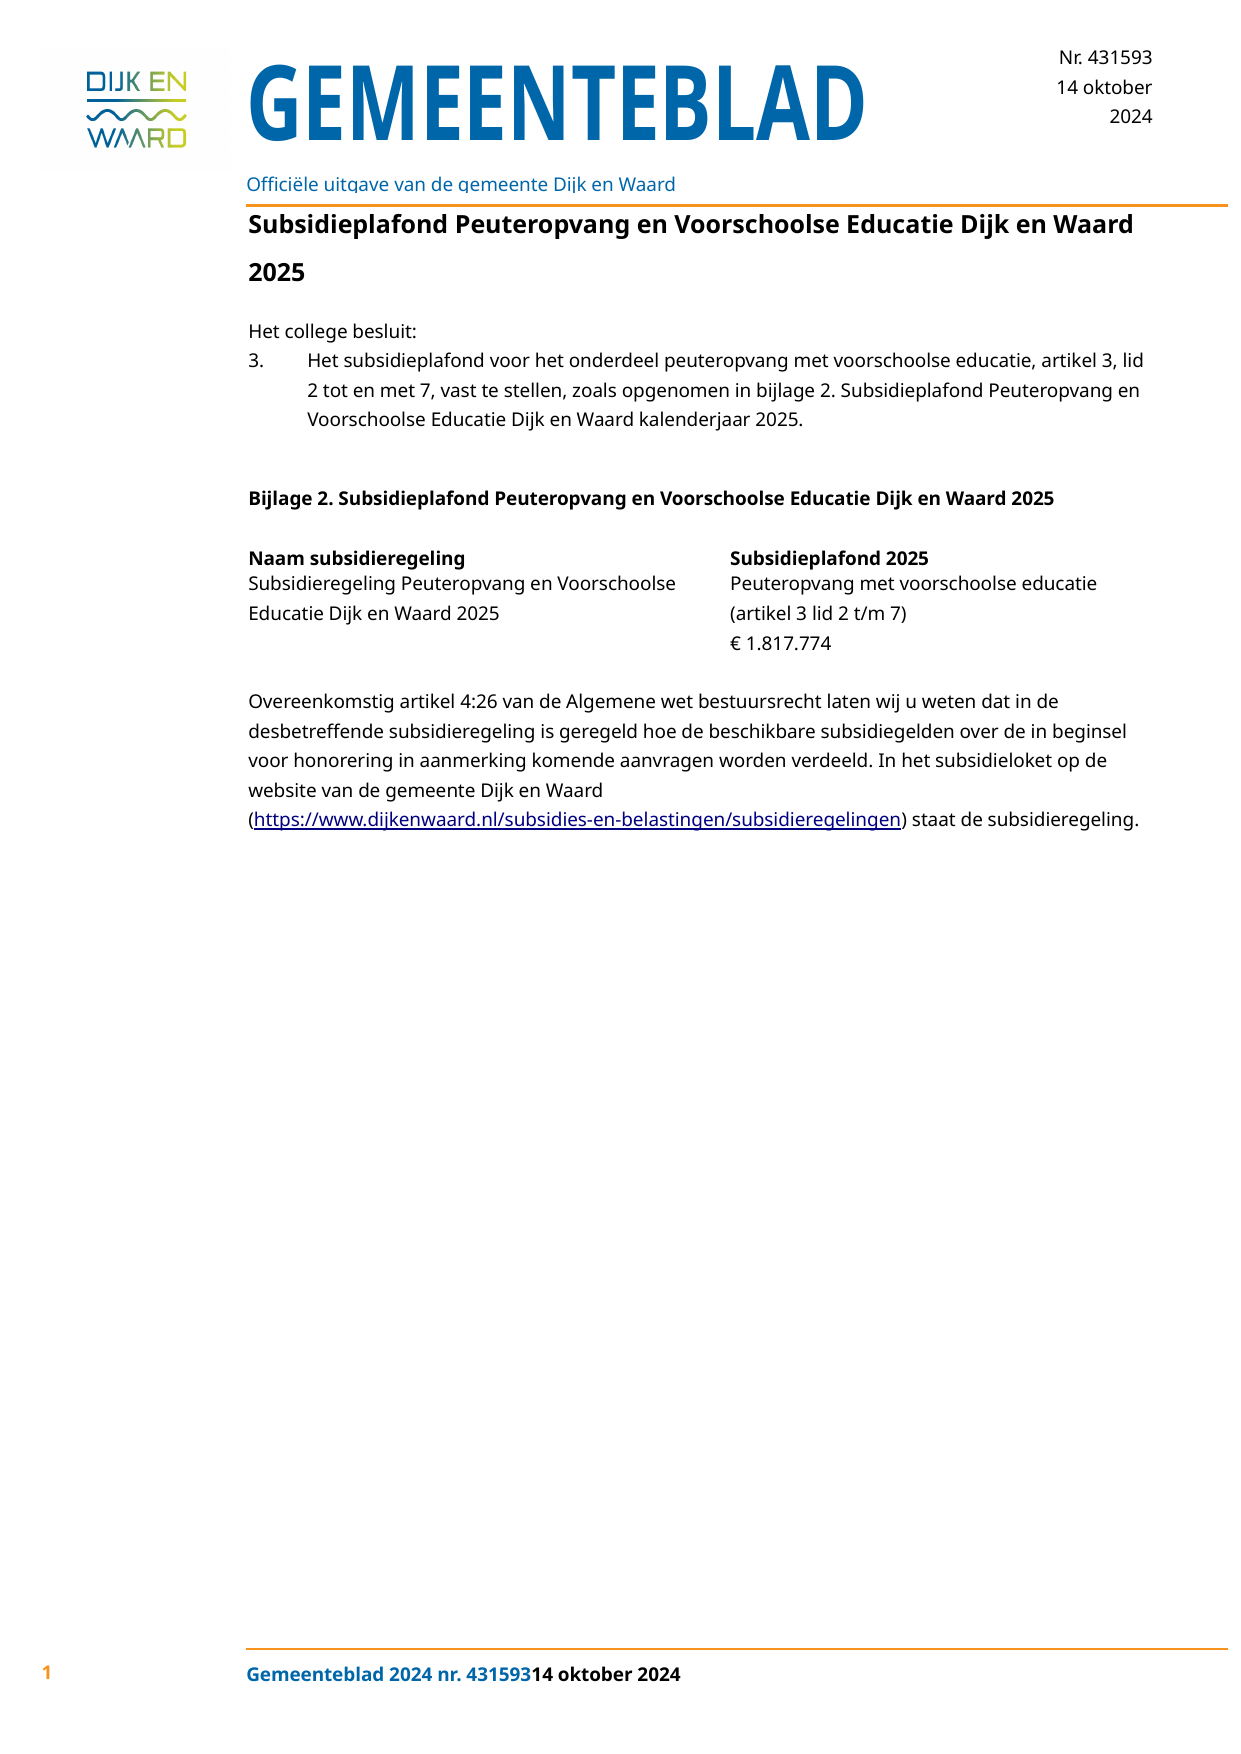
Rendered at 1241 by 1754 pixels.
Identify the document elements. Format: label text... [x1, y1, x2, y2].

text Overeenkomstig artikel 4:26 van de Algemene wet bestuursrecht laten wij u weten dat in de desbetreffende subsidieregeling is geregeld hoe de beschikbare subsidiegelden over de in beginsel voor honorering in aanmerking komende aanvragen worden verdeeld. In het subsidieloket op de website van de gemeente Dijk en Waard (https://www.dijkenwaard.nl/subsidies-en-belastingen/subsidieregelingen) staat de subsidieregeling. [248, 688, 1152, 832]
table_header Subsidieplafond 2025 [730, 545, 1152, 571]
table_header Naam subsidieregeling [248, 545, 730, 571]
picture [41, 47, 231, 172]
text Het college besluit: [248, 318, 1152, 344]
text Subsidieplafond Peuteropvang en Voorschoolse Educatie Dijk en Waard 2025 [248, 207, 1152, 288]
list Het subsidieplafond voor het onderdeel peuteropvang met voorschoolse educatie, artikel 3, lid 2 tot en met 7, vast te stellen, zoals opgenomen in bijlage 2. Subsidieplafond Peuteropvang en Voorschoolse Educatie Dijk en Waard kalenderjaar 2025. [248, 347, 1152, 432]
table_cell Peuteropvang met voorschoolse educatie (artikel 3 lid 2 t/m 7) € 1.817.774 [730, 571, 1152, 655]
table_cell Subsidieregeling Peuteropvang en Voorschoolse Educatie Dijk en Waard 2025 [248, 571, 730, 655]
text Bijlage 2. Subsidieplafond Peuteropvang en Voorschoolse Educatie Dijk en Waard 2025 [248, 486, 1152, 511]
